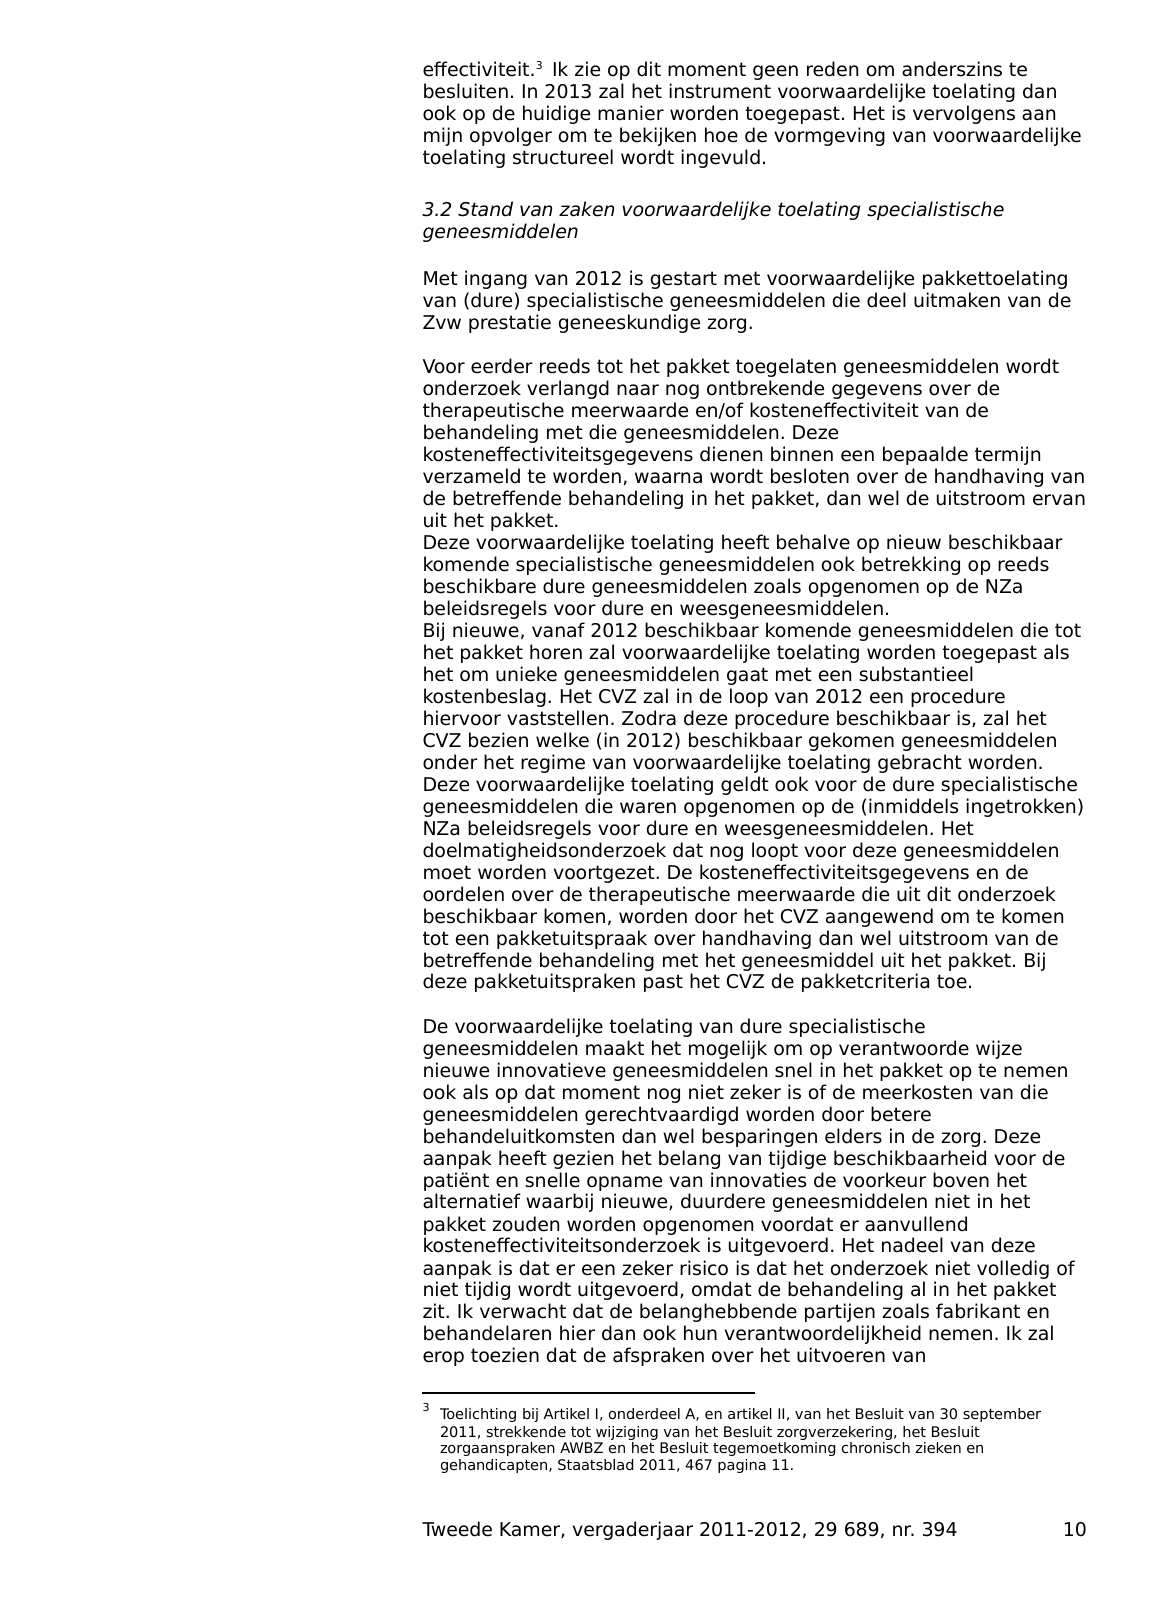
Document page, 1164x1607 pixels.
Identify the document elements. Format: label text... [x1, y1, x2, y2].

text effectiviteit. Ik zie op dit moment geen reden om anderszins te besluiten. In 2013 zal het instrument voorwaardelijke toelating dan ook op de huidige manier worden toegepast. Het is vervolgens aan mijn opvolger om te bekijken hoe de vormgeving van voorwaardelijke toelating structureel wordt ingevuld. [422, 59, 1087, 169]
text De voorwaardelijke toelating van dure specialistische geneesmiddelen maakt het mogelijk om op verantwoorde wijze nieuwe innovatieve geneesmiddelen snel in het pakket op te nemen ook als op dat moment nog niet zeker is of de meerkosten van die geneesmiddelen gerechtvaardigd worden door betere behandeluitkomsten dan wel besparingen elders in de zorg. Deze aanpak heeft gezien het belang van tijdige beschikbaarheid voor de patiënt en snelle opname van innovaties de voorkeur boven het alternatief waarbij nieuwe, duurdere geneesmiddelen niet in het pakket zouden worden opgenomen voordat er aanvullend kosteneffectiviteitsonderzoek is uitgevoerd. Het nadeel van deze aanpak is dat er een zeker risico is dat het onderzoek niet volledig of niet tijdig wordt uitgevoerd, omdat de behandeling al in het pakket zit. Ik verwacht dat de belanghebbende partijen zoals fabrikant en behandelaren hier dan ook hun verantwoordelijkheid nemen. Ik zal erop toezien dat de afspraken over het uitvoeren van [422, 1016, 1087, 1367]
text Toelichting bij Artikel I, onderdeel A, en artikel II, van het Besluit van 30 september 2011, strekkende tot wijziging van het Besluit zorgverzekering, het Besluit zorgaanspraken AWBZ en het Besluit tegemoetkoming chronisch zieken en gehandicapten, Staatsblad 2011, 467 pagina 11. [422, 1402, 1087, 1474]
text Met ingang van 2012 is gestart met voorwaardelijke pakkettoelating van (dure) specialistische geneesmiddelen die deel uitmaken van de Zvw prestatie geneeskundige zorg. [422, 268, 1087, 334]
text Voor eerder reeds tot het pakket toegelaten geneesmiddelen wordt onderzoek verlangd naar nog ontbrekende gegevens over de therapeutische meerwaarde en/of kosteneffectiviteit van de behandeling met die geneesmiddelen. Deze kosteneffectiviteitsgegevens dienen binnen een bepaalde termijn verzameld te worden, waarna wordt besloten over de handhaving van de betreffende behandeling in het pakket, dan wel de uitstroom ervan uit het pakket. [422, 356, 1087, 532]
text Deze voorwaardelijke toelating heeft behalve op nieuw beschikbaar komende specialistische geneesmiddelen ook betrekking op reeds beschikbare dure geneesmiddelen zoals opgenomen op de NZa beleidsregels voor dure en weesgeneesmiddelen. [422, 532, 1087, 620]
text Bij nieuwe, vanaf 2012 beschikbaar komende geneesmiddelen die tot het pakket horen zal voorwaardelijke toelating worden toegepast als het om unieke geneesmiddelen gaat met een substantieel kostenbeslag. Het CVZ zal in de loop van 2012 een procedure hiervoor vaststellen. Zodra deze procedure beschikbaar is, zal het CVZ bezien welke (in 2012) beschikbaar gekomen geneesmiddelen onder het regime van voorwaardelijke toelating gebracht worden. Deze voorwaardelijke toelating geldt ook voor de dure specialistische geneesmiddelen die waren opgenomen op de (inmiddels ingetrokken) NZa beleidsregels voor dure en weesgeneesmiddelen. Het doelmatigheidsonderzoek dat nog loopt voor deze geneesmiddelen moet worden voortgezet. De kosteneffectiviteitsgegevens en de oordelen over de therapeutische meerwaarde die uit dit onderzoek beschikbaar komen, worden door het CVZ aangewend om te komen tot een pakketuitspraak over handhaving dan wel uitstroom van de betreffende behandeling met het geneesmiddel uit het pakket. Bij deze pakketuitspraken past het CVZ de pakketcriteria toe. [422, 620, 1087, 993]
subtitle 3.2 Stand van zaken voorwaardelijke toelating specialistische geneesmiddelen [422, 199, 1087, 243]
